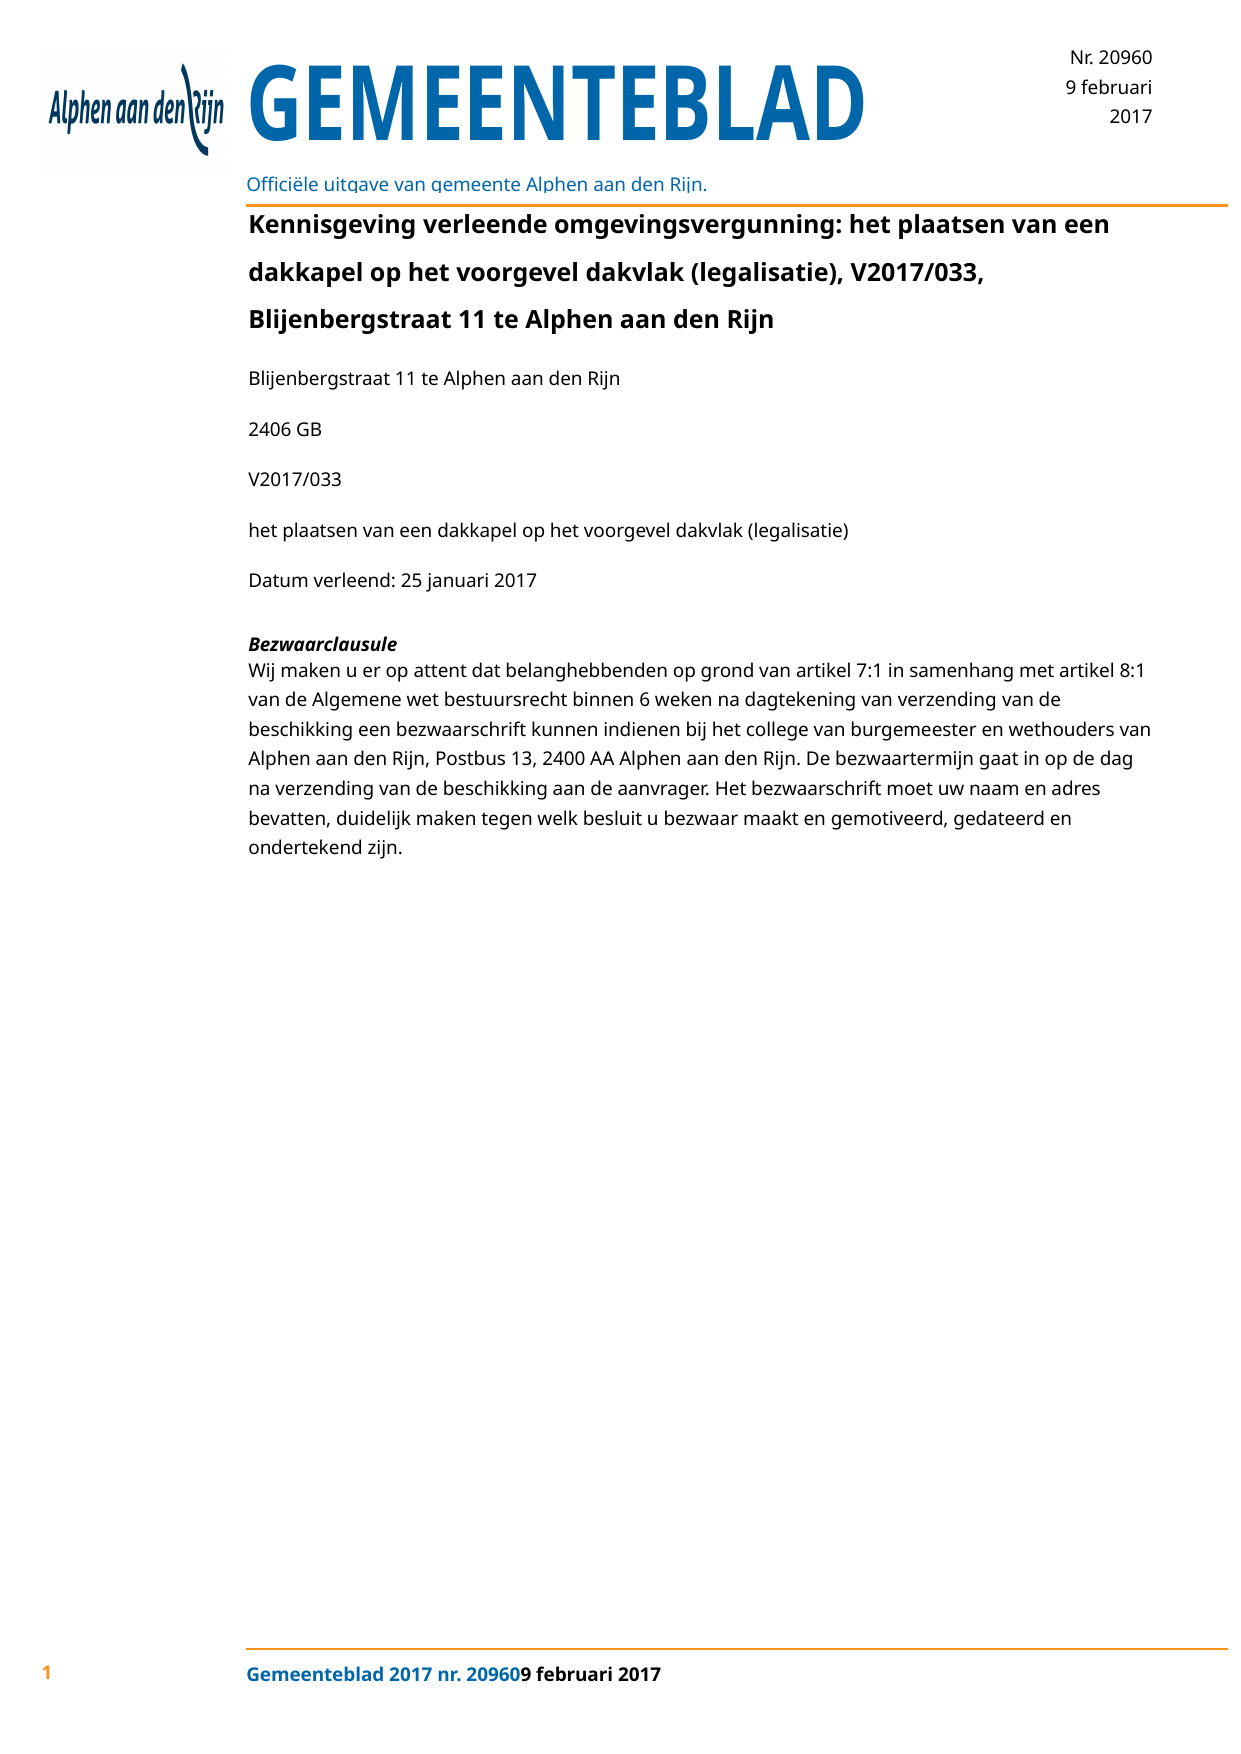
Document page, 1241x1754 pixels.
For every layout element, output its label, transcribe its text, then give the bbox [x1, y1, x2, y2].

text Wij maken u er op attent dat belanghebbenden op grond van artikel 7:1 in samenhang met artikel 8:1 van de Algemene wet bestuursrecht binnen 6 weken na dagtekening van verzending van de beschikking een bezwaarschrift kunnen indienen bij het college van burgemeester en wethouders van Alphen aan den Rijn, Postbus 13, 2400 AA Alphen aan den Rijn. De bezwaartermijn gaat in op de dag na verzending van de beschikking aan de aanvrager. Het bezwaarschrift moet uw naam en adres bevatten, duidelijk maken tegen welk besluit u bezwaar maakt en gemotiveerd, gedateerd en ondertekend zijn. [248, 657, 1152, 860]
text het plaatsen van een dakkapel op het voorgevel dakvlak (legalisatie) [248, 517, 1152, 542]
text Blijenbergstraat 11 te Alphen aan den Rijn [248, 366, 1152, 391]
text V2017/033 [248, 466, 1152, 492]
picture [41, 47, 231, 172]
text Bezwaarclausule [248, 631, 1152, 657]
text 2406 GB [248, 416, 1152, 442]
text Datum verleend: 25 januari 2017 [248, 567, 1152, 593]
text Kennisgeving verleende omgevingsvergunning: het plaatsen van een dakkapel op het voorgevel dakvlak (legalisatie), V2017/033, Blijenbergstraat 11 te Alphen aan den Rijn [248, 207, 1152, 336]
